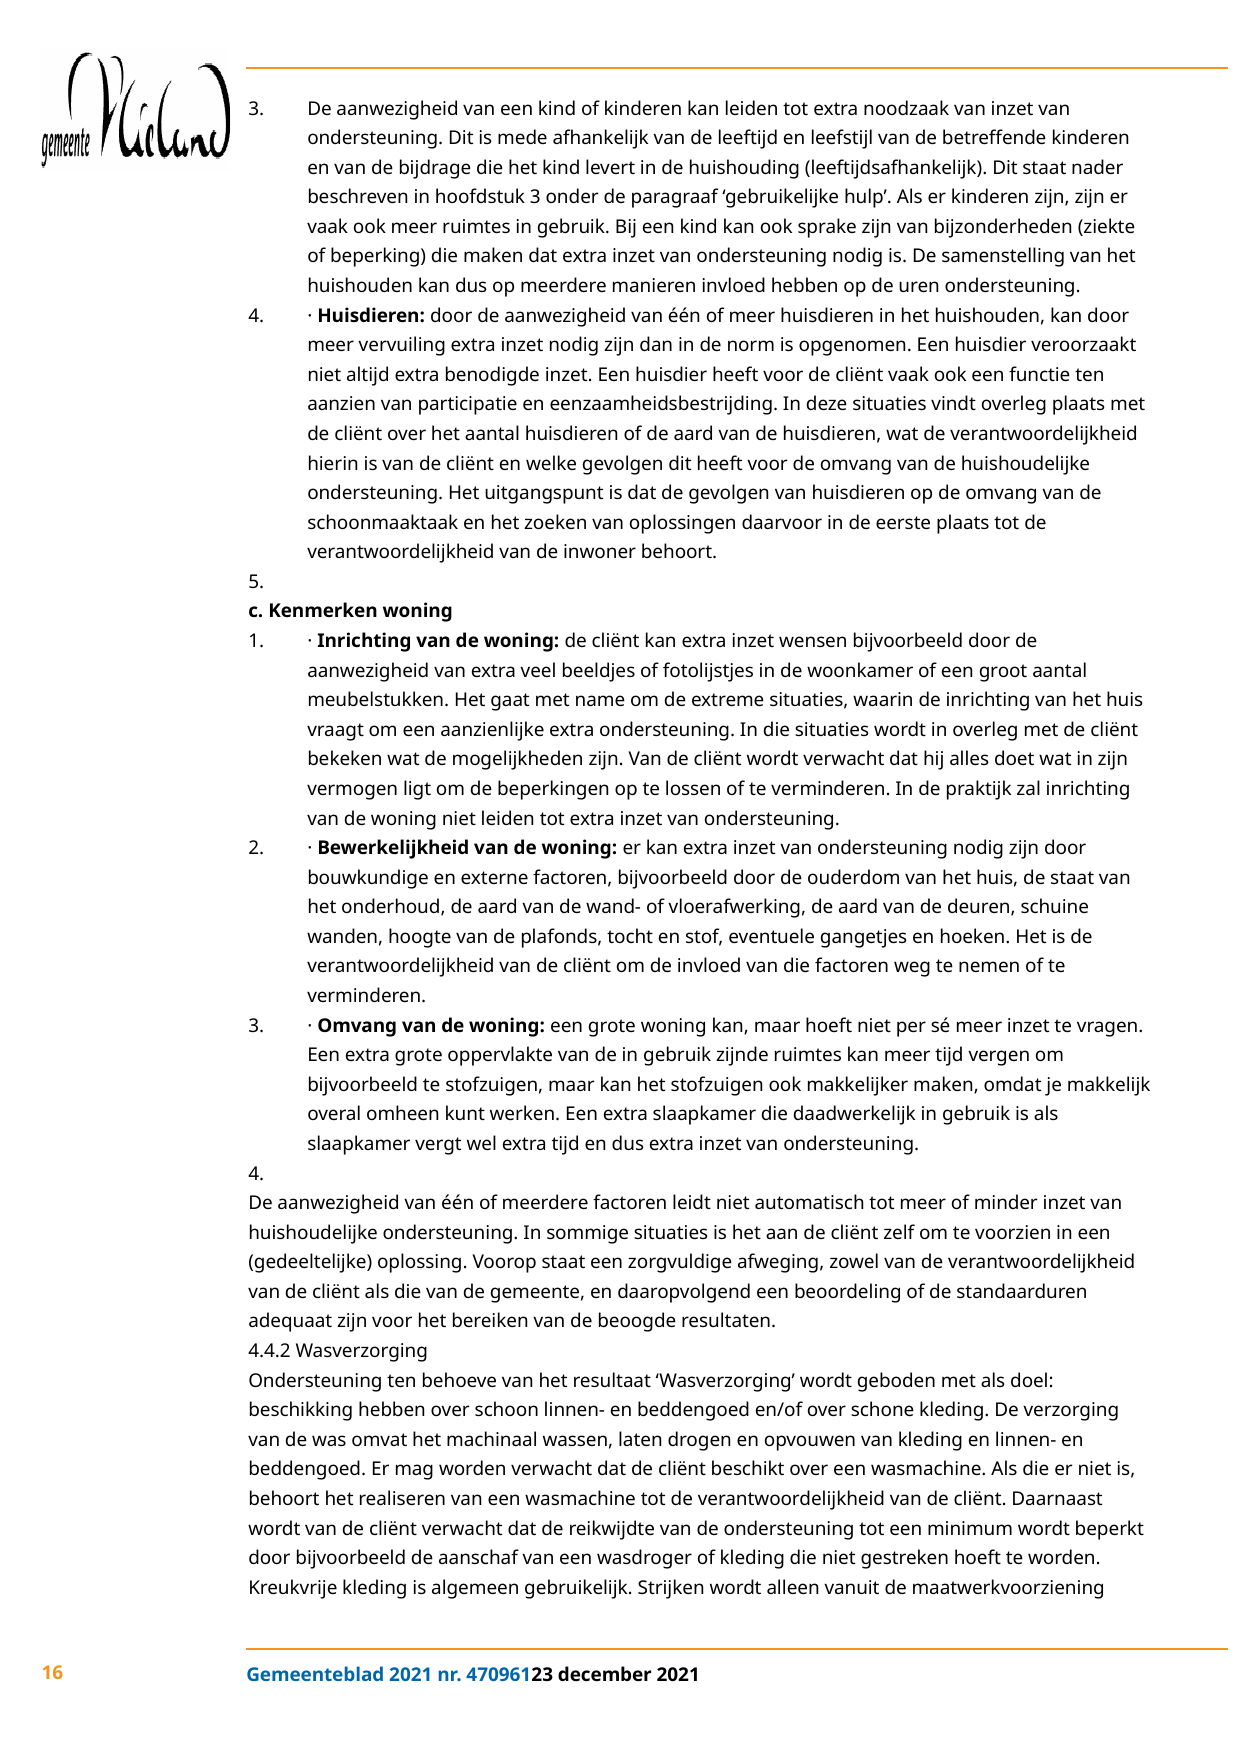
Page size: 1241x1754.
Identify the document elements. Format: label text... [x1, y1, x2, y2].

text 4.4.2 Wasverzorging [248, 1337, 1152, 1363]
list · Omvang van de woning: een grote woning kan, maar hoeft niet per sé meer inzet te vragen. Een extra grote oppervlakte van de in gebruik zijnde ruimtes kan meer tijd vergen om bijvoorbeeld te stofzuigen, maar kan het stofzuigen ook makkelijker maken, omdat je makkelijk overal omheen kunt werken. Een extra slaapkamer die daadwerkelijk in gebruik is als slaapkamer vergt wel extra tijd en dus extra inzet van ondersteuning. [248, 1012, 1152, 1156]
list De aanwezigheid van een kind of kinderen kan leiden tot extra noodzaak van inzet van ondersteuning. Dit is mede afhankelijk van de leeftijd en leefstijl van de betreffende kinderen en van de bijdrage die het kind levert in de huishouding (leeftijdsafhankelijk). Dit staat nader beschreven in hoofdstuk 3 onder de paragraaf ‘gebruikelijke hulp’. Als er kinderen zijn, zijn er vaak ook meer ruimtes in gebruik. Bij een kind kan ook sprake zijn van bijzonderheden (ziekte of beperking) die maken dat extra inzet van ondersteuning nodig is. De samenstelling van het huishouden kan dus op meerdere manieren invloed hebben op de uren ondersteuning. [248, 95, 1152, 298]
list · Bewerkelijkheid van de woning: er kan extra inzet van ondersteuning nodig zijn door bouwkundige en externe factoren, bijvoorbeeld door de ouderdom van het huis, de staat van het onderhoud, de aard van de wand- of vloerafwerking, de aard van de deuren, schuine wanden, hoogte van de plafonds, tocht en stof, eventuele gangetjes en hoeken. Het is de verantwoordelijkheid van de cliënt om de invloed van die factoren weg te nemen of te verminderen. [248, 834, 1152, 1008]
text Ondersteuning ten behoeve van het resultaat ‘Wasverzorging’ wordt geboden met als doel: beschikking hebben over schoon linnen- en beddengoed en/of over schone kleding. De verzorging van de was omvat het machinaal wassen, laten drogen en opvouwen van kleding en linnen- en beddengoed. Er mag worden verwacht dat de cliënt beschikt over een wasmachine. Als die er niet is, behoort het realiseren van een wasmachine tot de verantwoordelijkheid van de cliënt. Daarnaast wordt van de cliënt verwacht dat de reikwijdte van de ondersteuning tot een minimum wordt beperkt door bijvoorbeeld de aanschaf van een wasdroger of kleding die niet gestreken hoeft te worden. Kreukvrije kleding is algemeen gebruikelijk. Strijken wordt alleen vanuit de maatwerkvoorziening [248, 1367, 1152, 1600]
picture [41, 47, 231, 172]
text De aanwezigheid van één of meerdere factoren leidt niet automatisch tot meer of minder inzet van huishoudelijke ondersteuning. In sommige situaties is het aan de cliënt zelf om te voorzien in een (gedeeltelijke) oplossing. Voorop staat een zorgvuldige afweging, zowel van de verantwoordelijkheid van de cliënt als die van de gemeente, en daaropvolgend een beoordeling of de standaarduren adequaat zijn voor het bereiken van de beoogde resultaten. [248, 1189, 1152, 1333]
list · Huisdieren: door de aanwezigheid van één of meer huisdieren in het huishouden, kan door meer vervuiling extra inzet nodig zijn dan in de norm is opgenomen. Een huisdier veroorzaakt niet altijd extra benodigde inzet. Een huisdier heeft voor de cliënt vaak ook een functie ten aanzien van participatie en eenzaamheidsbestrijding. In deze situaties vindt overleg plaats met de cliënt over het aantal huisdieren of de aard van de huisdieren, wat de verantwoordelijkheid hierin is van de cliënt en welke gevolgen dit heeft voor de omvang van de huishoudelijke ondersteuning. Het uitgangspunt is dat de gevolgen van huisdieren op de omvang van de schoonmaaktaak en het zoeken van oplossingen daarvoor in de eerste plaats tot de verantwoordelijkheid van de inwoner behoort. [248, 302, 1152, 564]
text c. Kenmerken woning [248, 598, 1152, 623]
list · Inrichting van de woning: de cliënt kan extra inzet wensen bijvoorbeeld door de aanwezigheid van extra veel beeldjes of fotolijstjes in de woonkamer of een groot aantal meubelstukken. Het gaat met name om de extreme situaties, waarin de inrichting van het huis vraagt om een aanzienlijke extra ondersteuning. In die situaties wordt in overleg met de cliënt bekeken wat de mogelijkheden zijn. Van de cliënt wordt verwacht dat hij alles doet wat in zijn vermogen ligt om de beperkingen op te lossen of te verminderen. In de praktijk zal inrichting van de woning niet leiden tot extra inzet van ondersteuning. [248, 627, 1152, 831]
